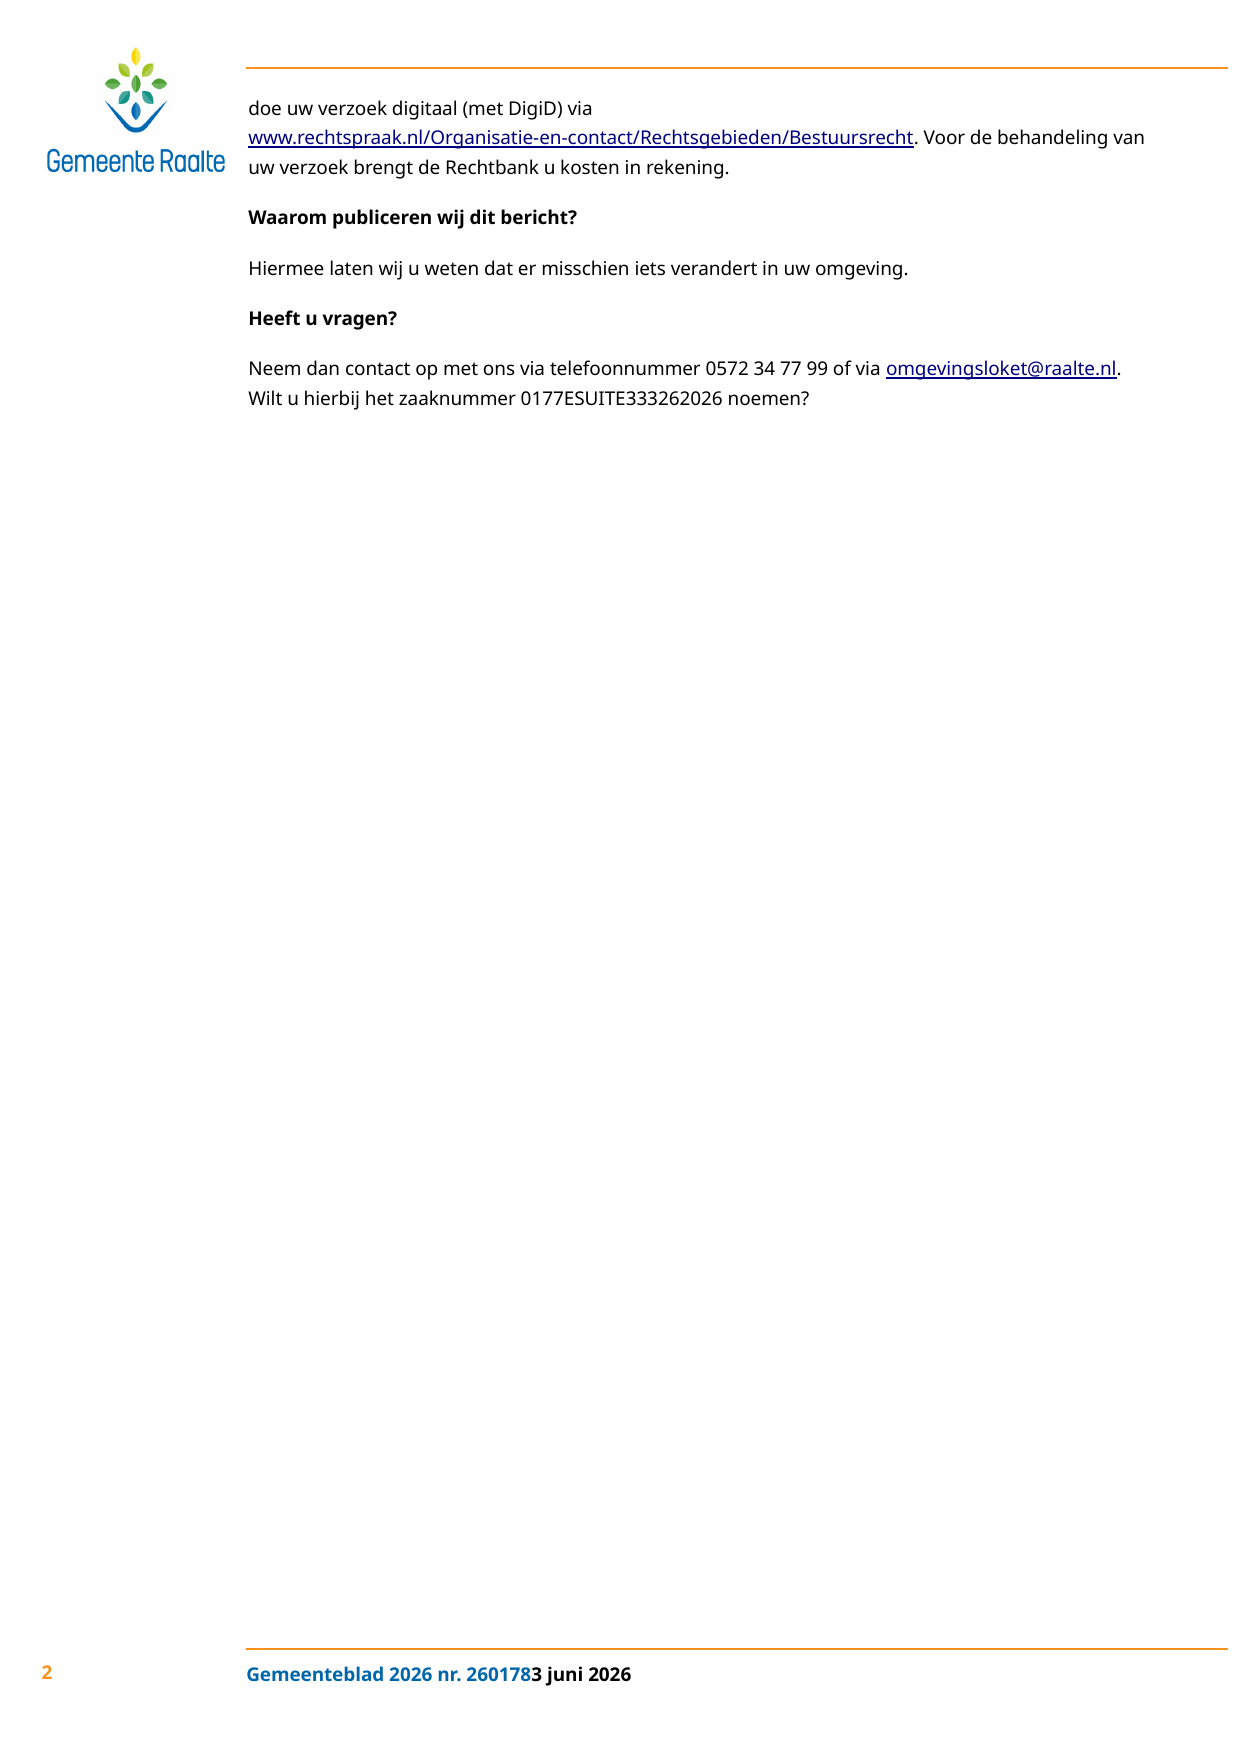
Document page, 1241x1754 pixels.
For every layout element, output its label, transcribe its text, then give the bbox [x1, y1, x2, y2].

text Heeft u vragen? [248, 305, 1152, 331]
text Waarom publiceren wij dit bericht? [248, 204, 1152, 230]
picture [41, 47, 231, 172]
text Hiermee laten wij u weten dat er misschien iets verandert in uw omgeving. [248, 255, 1152, 281]
text doe uw verzoek digitaal (met DigiD) via www.rechtspraak.nl/Organisatie-en-contact/Rechtsgebieden/Bestuursrecht. Voor de behandeling van uw verzoek brengt de Rechtbank u kosten in rekening. [248, 95, 1152, 180]
text Neem dan contact op met ons via telefoonnummer 0572 34 77 99 of via omgevingsloket@raalte.nl. Wilt u hierbij het zaaknummer 0177ESUITE333262026 noemen? [248, 356, 1152, 411]
